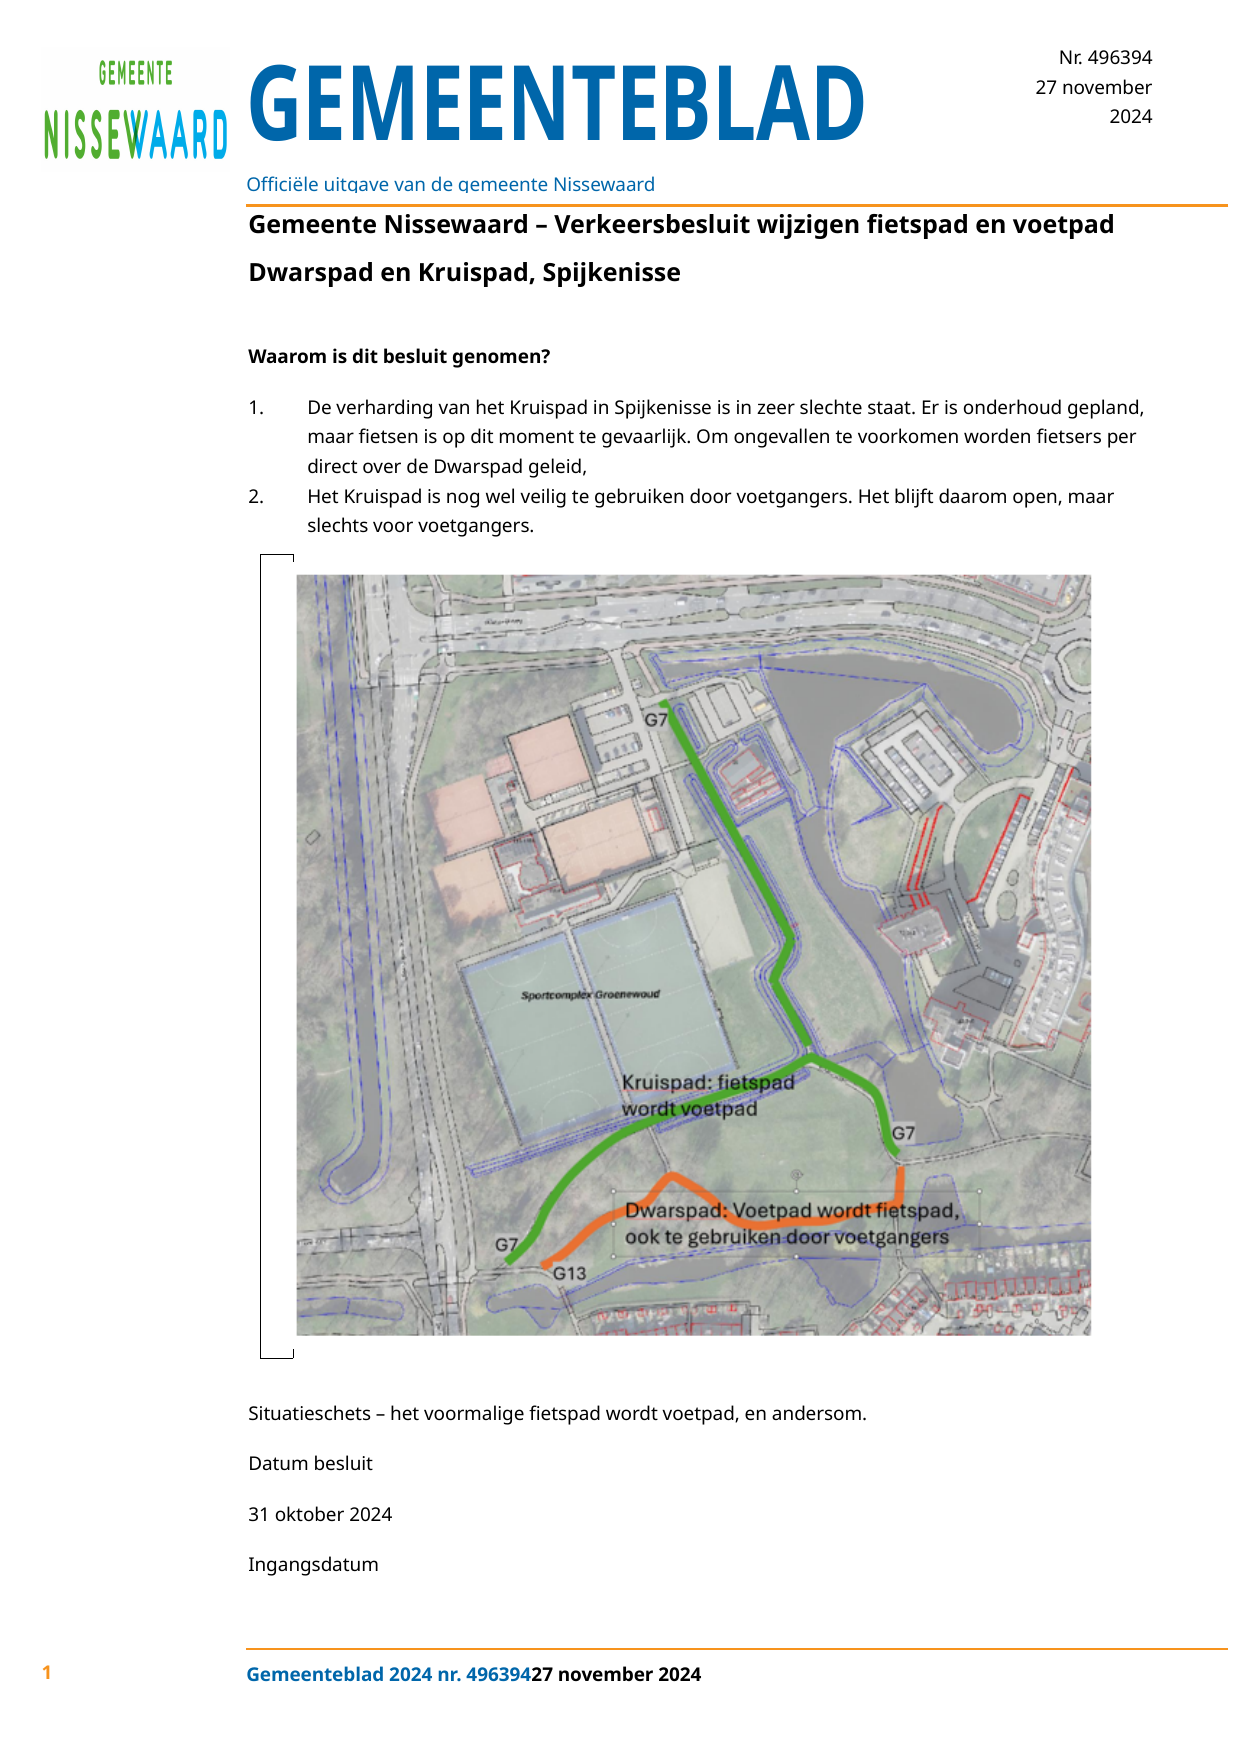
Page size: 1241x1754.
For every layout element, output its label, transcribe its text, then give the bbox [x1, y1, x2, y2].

text Datum besluit [248, 1450, 1152, 1476]
picture [41, 47, 231, 172]
text 31 oktober 2024 [248, 1501, 1152, 1527]
text Waarom is dit besluit genomen? [248, 344, 1152, 369]
list De verharding van het Kruispad in Spijkenisse is in zeer slechte staat. Er is onderhoud gepland, maar fietsen is op dit moment te gevaarlijk. Om ongevallen te voorkomen worden fietsers per direct over de Dwarspad geleid, [248, 394, 1152, 479]
list Het Kruispad is nog wel veilig te gebruiken door voetgangers. Het blijft daarom open, maar slechts voor voetgangers. [248, 483, 1152, 538]
text Ingangsdatum [248, 1551, 1152, 1577]
picture [268, 562, 1155, 1349]
text Situatieschets – het voormalige fietspad wordt voetpad, en andersom. [248, 1400, 1152, 1426]
text Gemeente Nissewaard – Verkeersbesluit wijzigen fietspad en voetpad Dwarspad en Kruispad, Spijkenisse [248, 207, 1152, 288]
